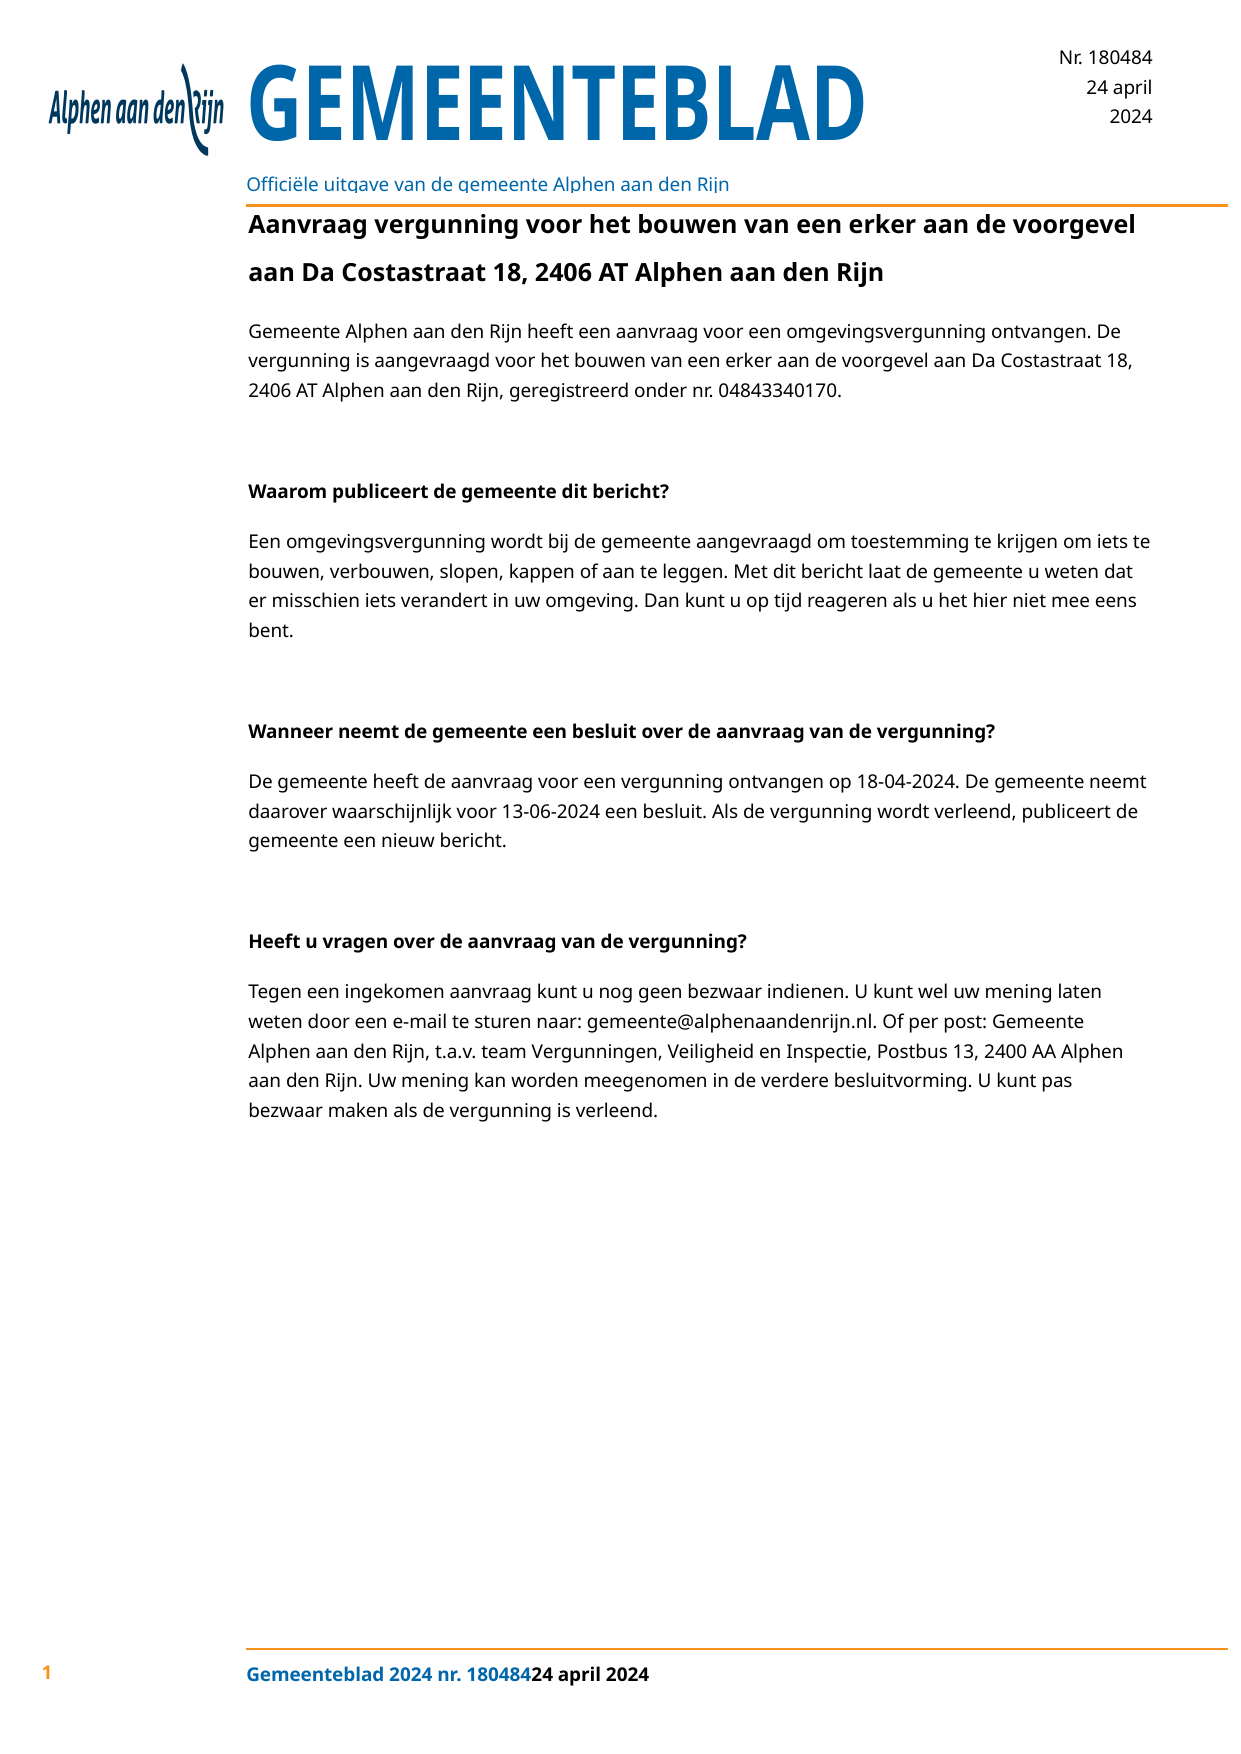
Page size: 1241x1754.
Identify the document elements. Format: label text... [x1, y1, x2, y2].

picture [41, 47, 231, 172]
text Wanneer neemt de gemeente een besluit over de aanvraag van de vergunning? [248, 718, 1152, 744]
text Een omgevingsvergunning wordt bij de gemeente aangevraagd om toestemming te krijgen om iets te bouwen, verbouwen, slopen, kappen of aan te leggen. Met dit bericht laat de gemeente u weten dat er misschien iets verandert in uw omgeving. Dan kunt u op tijd reageren als u het hier niet mee eens bent. [248, 528, 1152, 643]
text Aanvraag vergunning voor het bouwen van een erker aan de voorgevel aan Da Costastraat 18, 2406 AT Alphen aan den Rijn [248, 207, 1152, 288]
text Tegen een ingekomen aanvraag kunt u nog geen bezwaar indienen. U kunt wel uw mening laten weten door een e-mail te sturen naar: gemeente@alphenaandenrijn.nl. Of per post: Gemeente Alphen aan den Rijn, t.a.v. team Vergunningen, Veiligheid en Inspectie, Postbus 13, 2400 AA Alphen aan den Rijn. Uw mening kan worden meegenomen in de verdere besluitvorming. U kunt pas bezwaar maken als de vergunning is verleend. [248, 979, 1152, 1123]
text Waarom publiceert de gemeente dit bericht? [248, 478, 1152, 504]
text De gemeente heeft de aanvraag voor een vergunning ontvangen op 18-04-2024. De gemeente neemt daarover waarschijnlijk voor 13-06-2024 een besluit. Als de vergunning wordt verleend, publiceert de gemeente een nieuw bericht. [248, 768, 1152, 853]
text Heeft u vragen over de aanvraag van de vergunning? [248, 928, 1152, 954]
text Gemeente Alphen aan den Rijn heeft een aanvraag voor een omgevingsvergunning ontvangen. De vergunning is aangevraagd voor het bouwen van een erker aan de voorgevel aan Da Costastraat 18, 2406 AT Alphen aan den Rijn, geregistreerd onder nr. 04843340170. [248, 318, 1152, 403]
